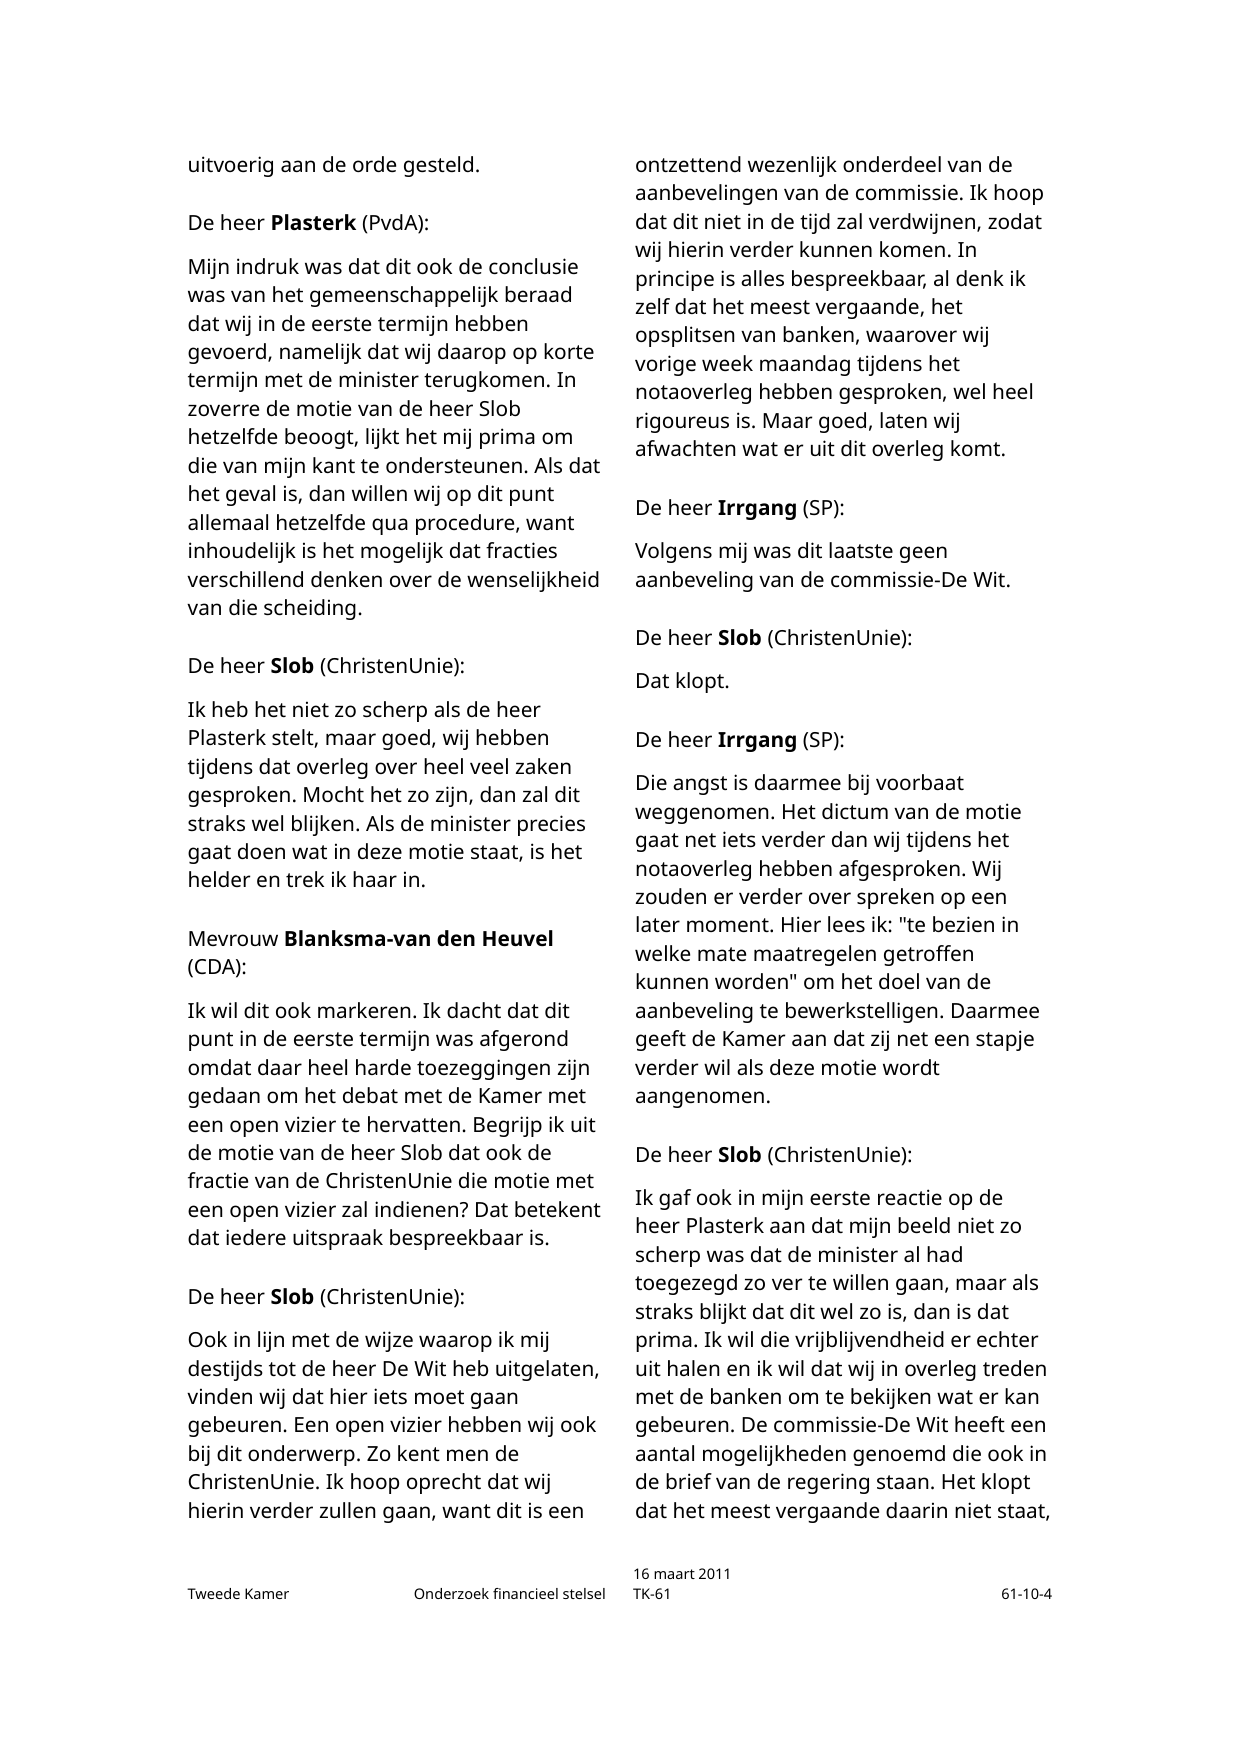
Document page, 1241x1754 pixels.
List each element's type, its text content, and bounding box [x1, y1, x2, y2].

text ontzettend wezenlijk onderdeel van de aanbevelingen van de commissie. Ik hoop dat dit niet in de tijd zal verdwijnen, zodat wij hierin verder kunnen komen. In principe is alles bespreekbaar, al denk ik zelf dat het meest vergaande, het opsplitsen van banken, waarover wij vorige week maandag tijdens het notaoverleg hebben gesproken, wel heel rigoureus is. Maar goed, laten wij afwachten wat er uit dit overleg komt. [635, 150, 1053, 463]
text Mevrouw Blanksma-van den Heuvel (CDA): [187, 924, 605, 981]
text De heer Slob (ChristenUnie): [187, 652, 605, 680]
text Ik heb het niet zo scherp als de heer Plasterk stelt, maar goed, wij hebben tijdens dat overleg over heel veel zaken gesproken. Mocht het zo zijn, dan zal dit straks wel blijken. Als de minister precies gaat doen wat in deze motie staat, is het helder en trek ik haar in. [187, 695, 605, 894]
text Volgens mij was dit laatste geen aanbeveling van de commissie-De Wit. [635, 536, 1053, 593]
text Ook in lijn met de wijze waarop ik mij destijds tot de heer De Wit heb uitgelaten, vinden wij dat hier iets moet gaan gebeuren. Een open vizier hebben wij ook bij dit onderwerp. Zo kent men de ChristenUnie. Ik hoop oprecht dat wij hierin verder zullen gaan, want dit is een [187, 1325, 605, 1524]
text Die angst is daarmee bij voorbaat weggenomen. Het dictum van de motie gaat net iets verder dan wij tijdens het notaoverleg hebben afgesproken. Wij zouden er verder over spreken op een later moment. Hier lees ik: "te bezien in welke mate maatregelen getroffen kunnen worden" om het doel van de aanbeveling te bewerkstelligen. Daarmee geeft de Kamer aan dat zij net een stapje verder wil als deze motie wordt aangenomen. [635, 768, 1053, 1110]
text De heer Irrgang (SP): [635, 493, 1053, 521]
text De heer Slob (ChristenUnie): [187, 1282, 605, 1310]
text De heer Slob (ChristenUnie): [635, 1140, 1053, 1168]
text Ik wil dit ook markeren. Ik dacht dat dit punt in de eerste termijn was afgerond omdat daar heel harde toezeggingen zijn gedaan om het debat met de Kamer met een open vizier te hervatten. Begrijp ik uit de motie van de heer Slob dat ook de fractie van de ChristenUnie die motie met een open vizier zal indienen? Dat betekent dat iedere uitspraak bespreekbaar is. [187, 996, 605, 1252]
text De heer Irrgang (SP): [635, 725, 1053, 753]
text De heer Plasterk (PvdA): [187, 208, 605, 237]
text De heer Slob (ChristenUnie): [635, 623, 1053, 652]
text Mijn indruk was dat dit ook de conclusie was van het gemeenschappelijk beraad dat wij in de eerste termijn hebben gevoerd, namelijk dat wij daarop op korte termijn met de minister terugkomen. In zoverre de motie van de heer Slob hetzelfde beoogt, lijkt het mij prima om die van mijn kant te ondersteunen. Als dat het geval is, dan willen wij op dit punt allemaal hetzelfde qua procedure, want inhoudelijk is het mogelijk dat fracties verschillend denken over de wenselijkheid van die scheiding. [187, 252, 605, 622]
text Ik gaf ook in mijn eerste reactie op de heer Plasterk aan dat mijn beeld niet zo scherp was dat de minister al had toegezegd zo ver te willen gaan, maar als straks blijkt dat dit wel zo is, dan is dat prima. Ik wil die vrijblijvendheid er echter uit halen en ik wil dat wij in overleg treden met de banken om te bekijken wat er kan gebeuren. De commissie-De Wit heeft een aantal mogelijkheden genoemd die ook in de brief van de regering staan. Het klopt dat het meest vergaande daarin niet staat, [635, 1183, 1053, 1524]
text Dat klopt. [635, 667, 1053, 695]
text uitvoerig aan de orde gesteld. [187, 150, 605, 178]
